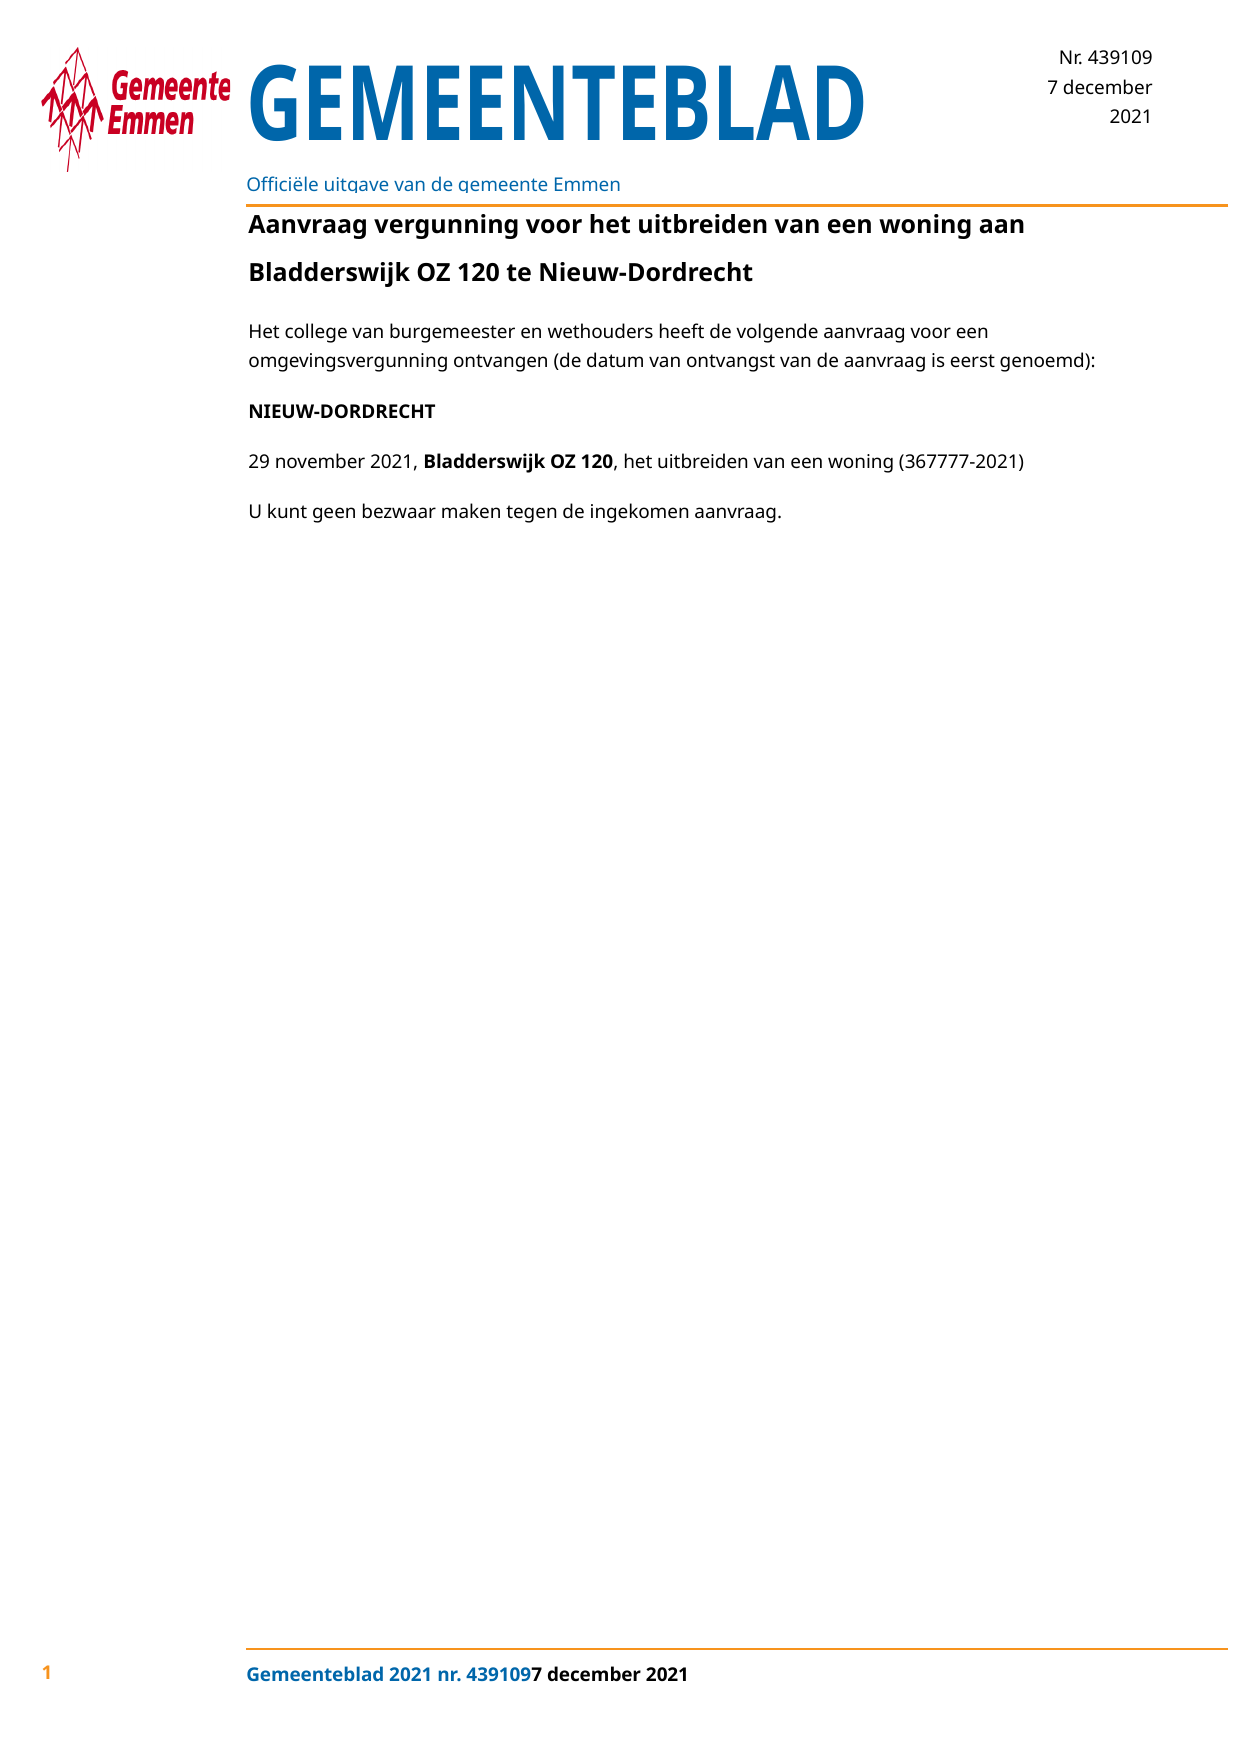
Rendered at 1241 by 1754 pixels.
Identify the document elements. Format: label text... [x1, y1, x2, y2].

text Het college van burgemeester en wethouders heeft de volgende aanvraag voor een omgevingsvergunning ontvangen (de datum van ontvangst van de aanvraag is eerst genoemd): [248, 318, 1152, 373]
text 29 november 2021, Bladderswijk OZ 120, het uitbreiden van een woning (367777-2021) [248, 448, 1152, 474]
text NIEUW-DORDRECHT [248, 398, 1152, 424]
text Aanvraag vergunning voor het uitbreiden van een woning aan Bladderswijk OZ 120 te Nieuw-Dordrecht [248, 207, 1152, 288]
text U kunt geen bezwaar maken tegen de ingekomen aanvraag. [248, 499, 1152, 524]
picture [41, 47, 231, 172]
